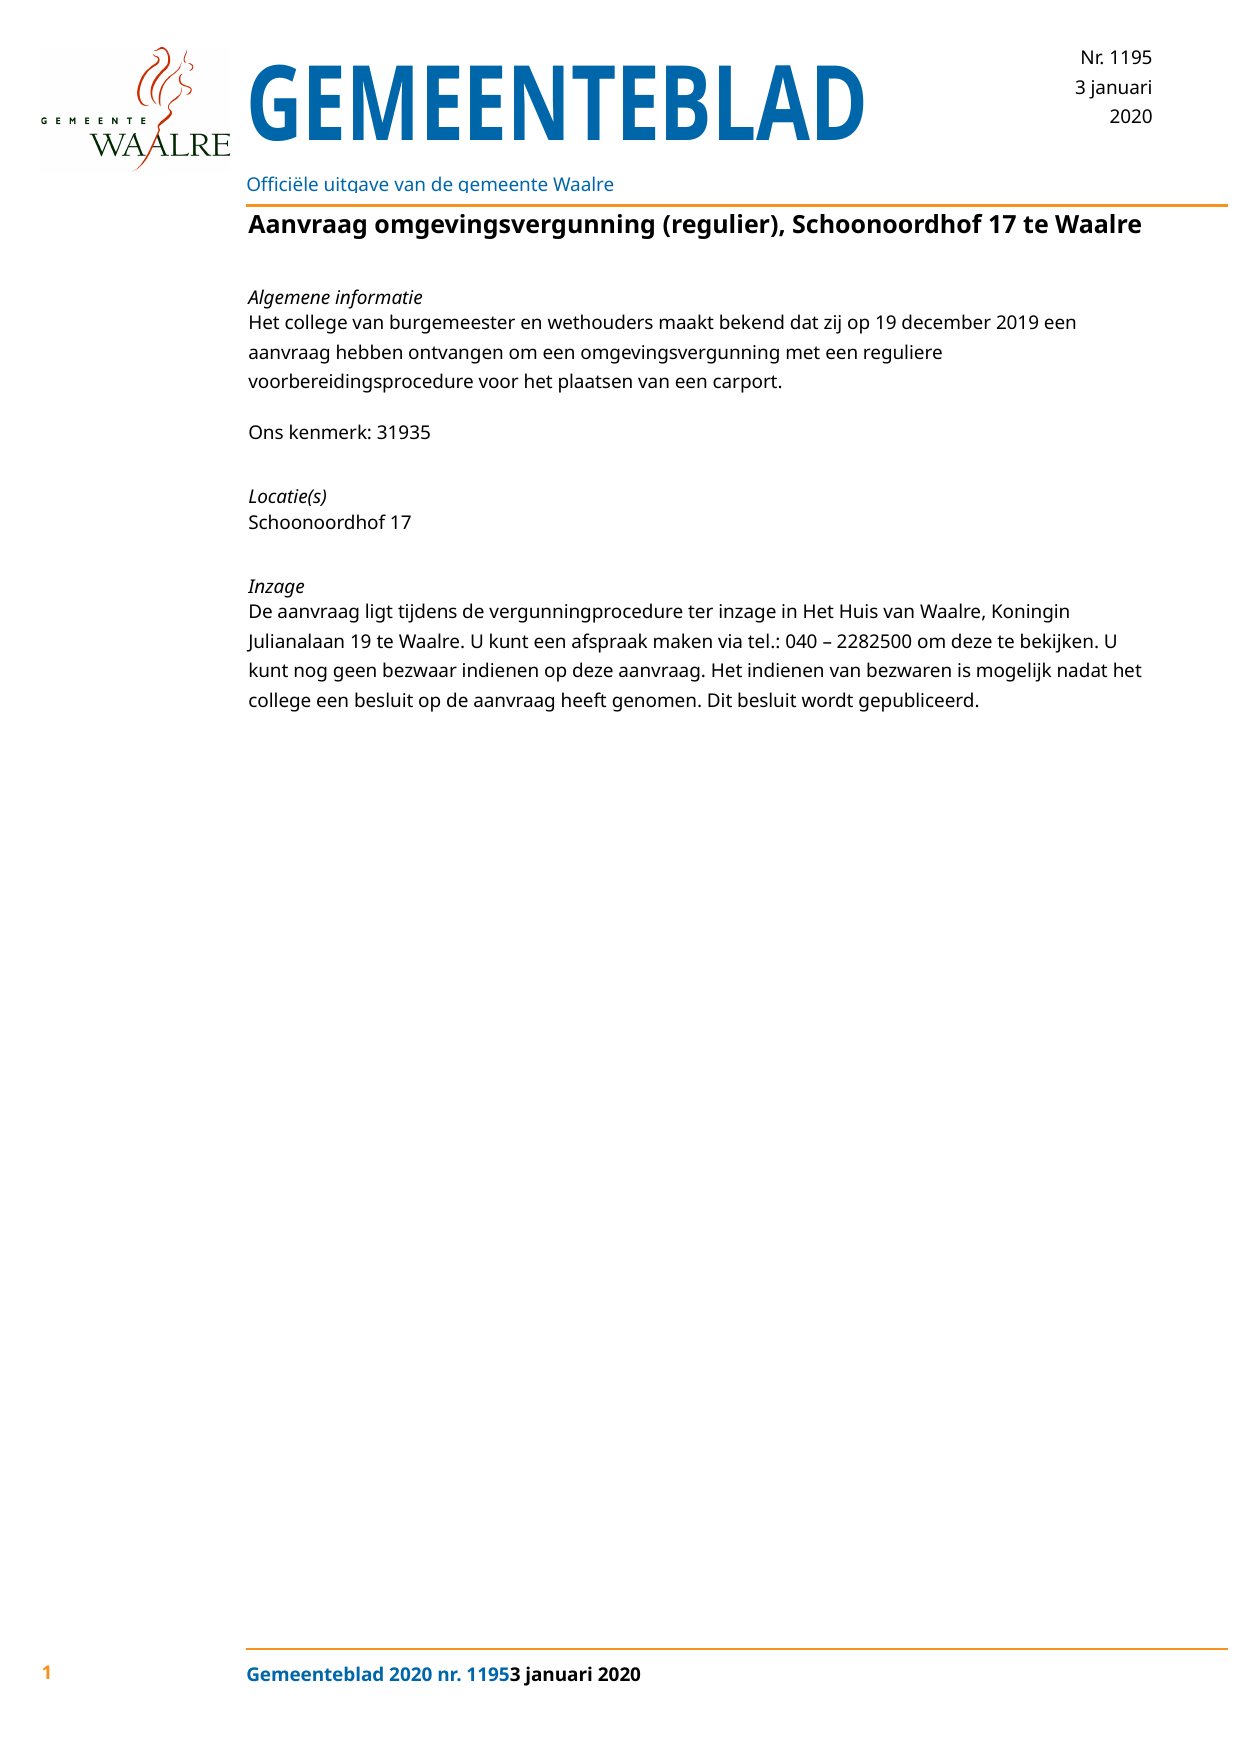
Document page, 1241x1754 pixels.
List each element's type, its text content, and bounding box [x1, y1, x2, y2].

text Inzage [248, 573, 1152, 598]
text Ons kenmerk: 31935 [248, 419, 1152, 445]
text Aanvraag omgevingsvergunning (regulier), Schoonoordhof 17 te Waalre [248, 207, 1152, 241]
text Het college van burgemeester en wethouders maakt bekend dat zij op 19 december 2019 een aanvraag hebben ontvangen om een omgevingsvergunning met een reguliere voorbereidingsprocedure voor het plaatsen van een carport. [248, 309, 1152, 394]
picture [41, 47, 231, 172]
text Algemene informatie [248, 284, 1152, 309]
text Schoonoordhof 17 [248, 509, 1152, 534]
text De aanvraag ligt tijdens de vergunningprocedure ter inzage in Het Huis van Waalre, Koningin Julianalaan 19 te Waalre. U kunt een afspraak maken via tel.: 040 – 2282500 om deze te bekijken. U kunt nog geen bezwaar indienen op deze aanvraag. Het indienen van bezwaren is mogelijk nadat het college een besluit op de aanvraag heeft genomen. Dit besluit wordt gepubliceerd. [248, 598, 1152, 713]
text Locatie(s) [248, 483, 1152, 509]
